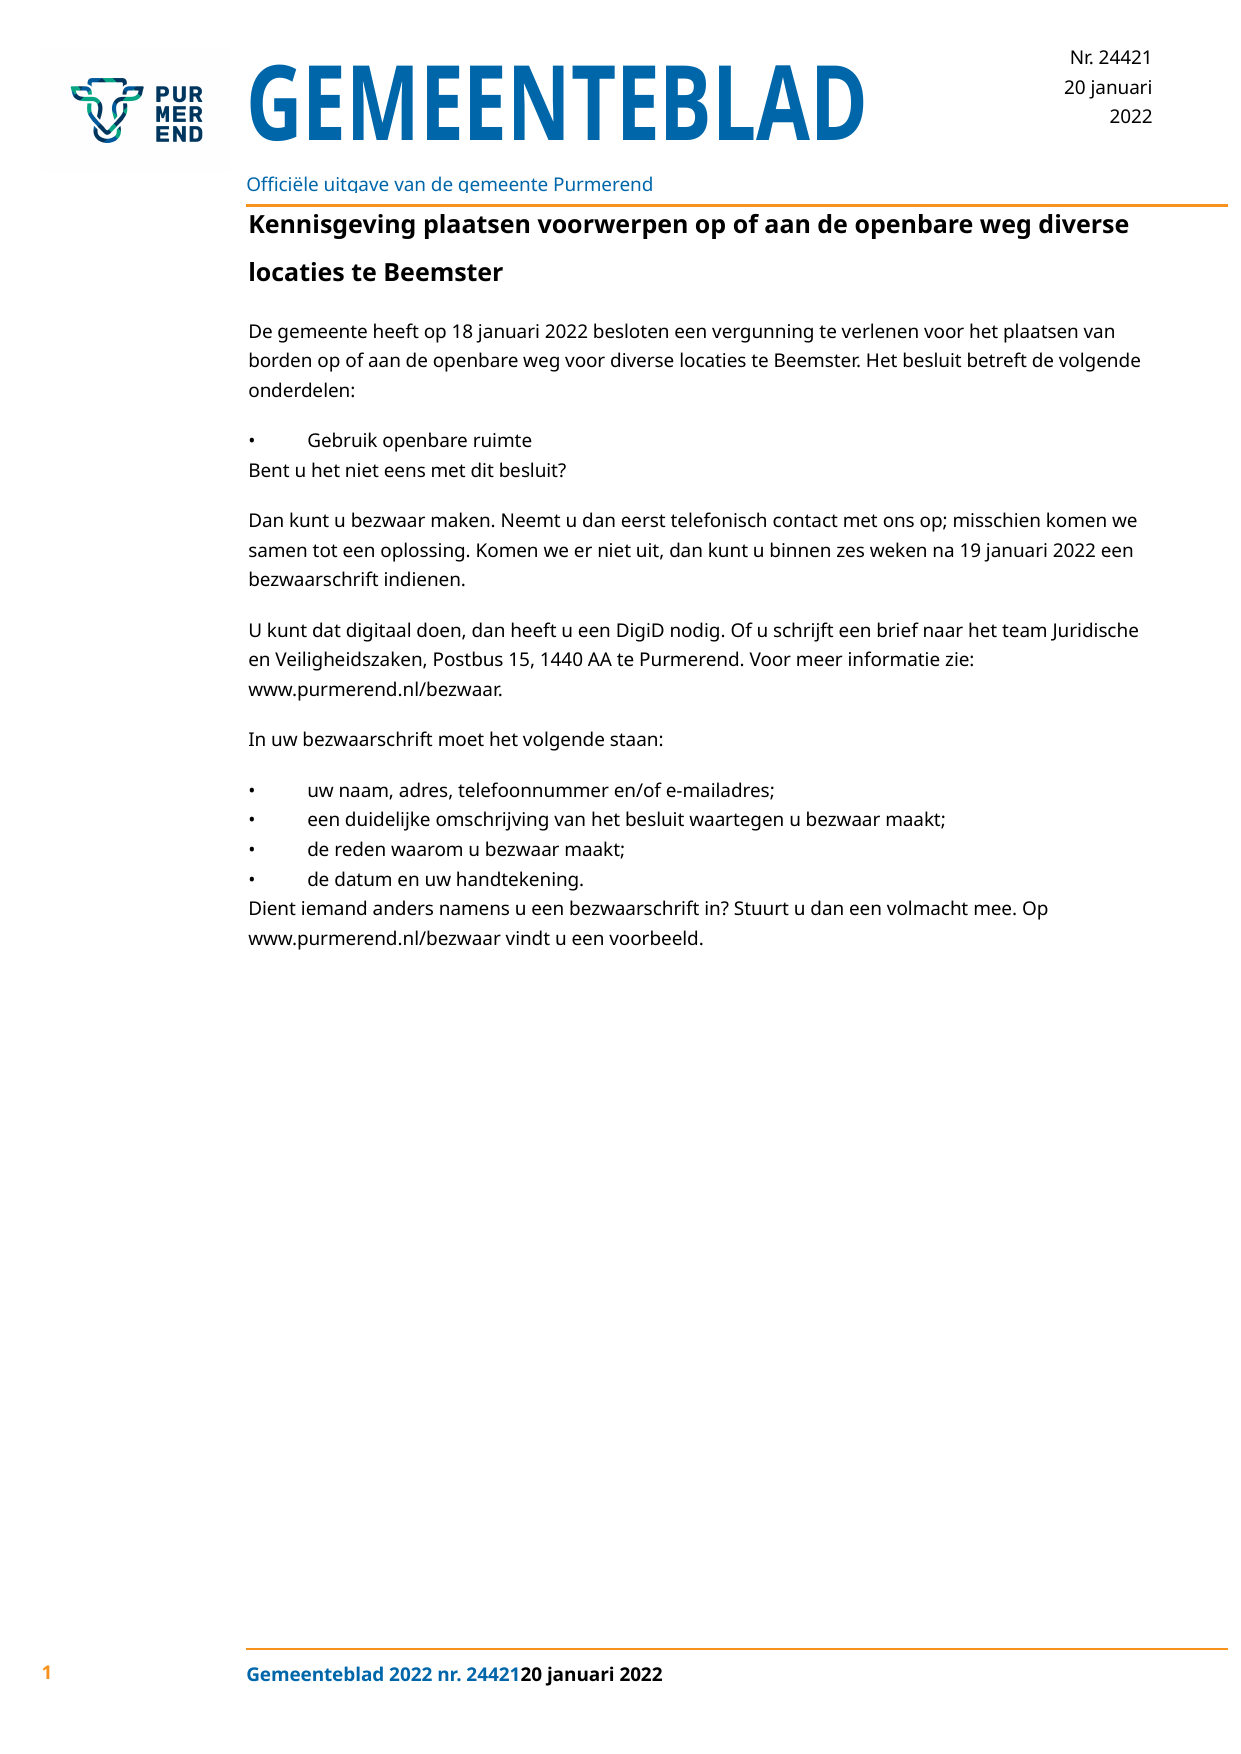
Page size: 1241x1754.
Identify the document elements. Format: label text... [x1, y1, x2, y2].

list Gebruik openbare ruimte [248, 427, 1152, 453]
text De gemeente heeft op 18 januari 2022 besloten een vergunning te verlenen voor het plaatsen van borden op of aan de openbare weg voor diverse locaties te Beemster. Het besluit betreft de volgende onderdelen: [248, 318, 1152, 403]
list de reden waarom u bezwaar maakt; [248, 836, 1152, 862]
text Kennisgeving plaatsen voorwerpen op of aan de openbare weg diverse locaties te Beemster [248, 207, 1152, 288]
picture [41, 47, 231, 172]
text U kunt dat digitaal doen, dan heeft u een DigiD nodig. Of u schrijft een brief naar het team Juridische en Veiligheidszaken, Postbus 15, 1440 AA te Purmerend. Voor meer informatie zie: www.purmerend.nl/bezwaar. [248, 617, 1152, 702]
list de datum en uw handtekening. [248, 866, 1152, 892]
list uw naam, adres, telefoonnummer en/of e-mailadres; [248, 777, 1152, 803]
text Dient iemand anders namens u een bezwaarschrift in? Stuurt u dan een volmacht mee. Op www.purmerend.nl/bezwaar vindt u een voorbeeld. [248, 895, 1152, 951]
text Bent u het niet eens met dit besluit? [248, 457, 1152, 483]
text In uw bezwaarschrift moet het volgende staan: [248, 727, 1152, 752]
list een duidelijke omschrijving van het besluit waartegen u bezwaar maakt; [248, 807, 1152, 832]
text Dan kunt u bezwaar maken. Neemt u dan eerst telefonisch contact met ons op; misschien komen we samen tot een oplossing. Komen we er niet uit, dan kunt u binnen zes weken na 19 januari 2022 een bezwaarschrift indienen. [248, 507, 1152, 592]
